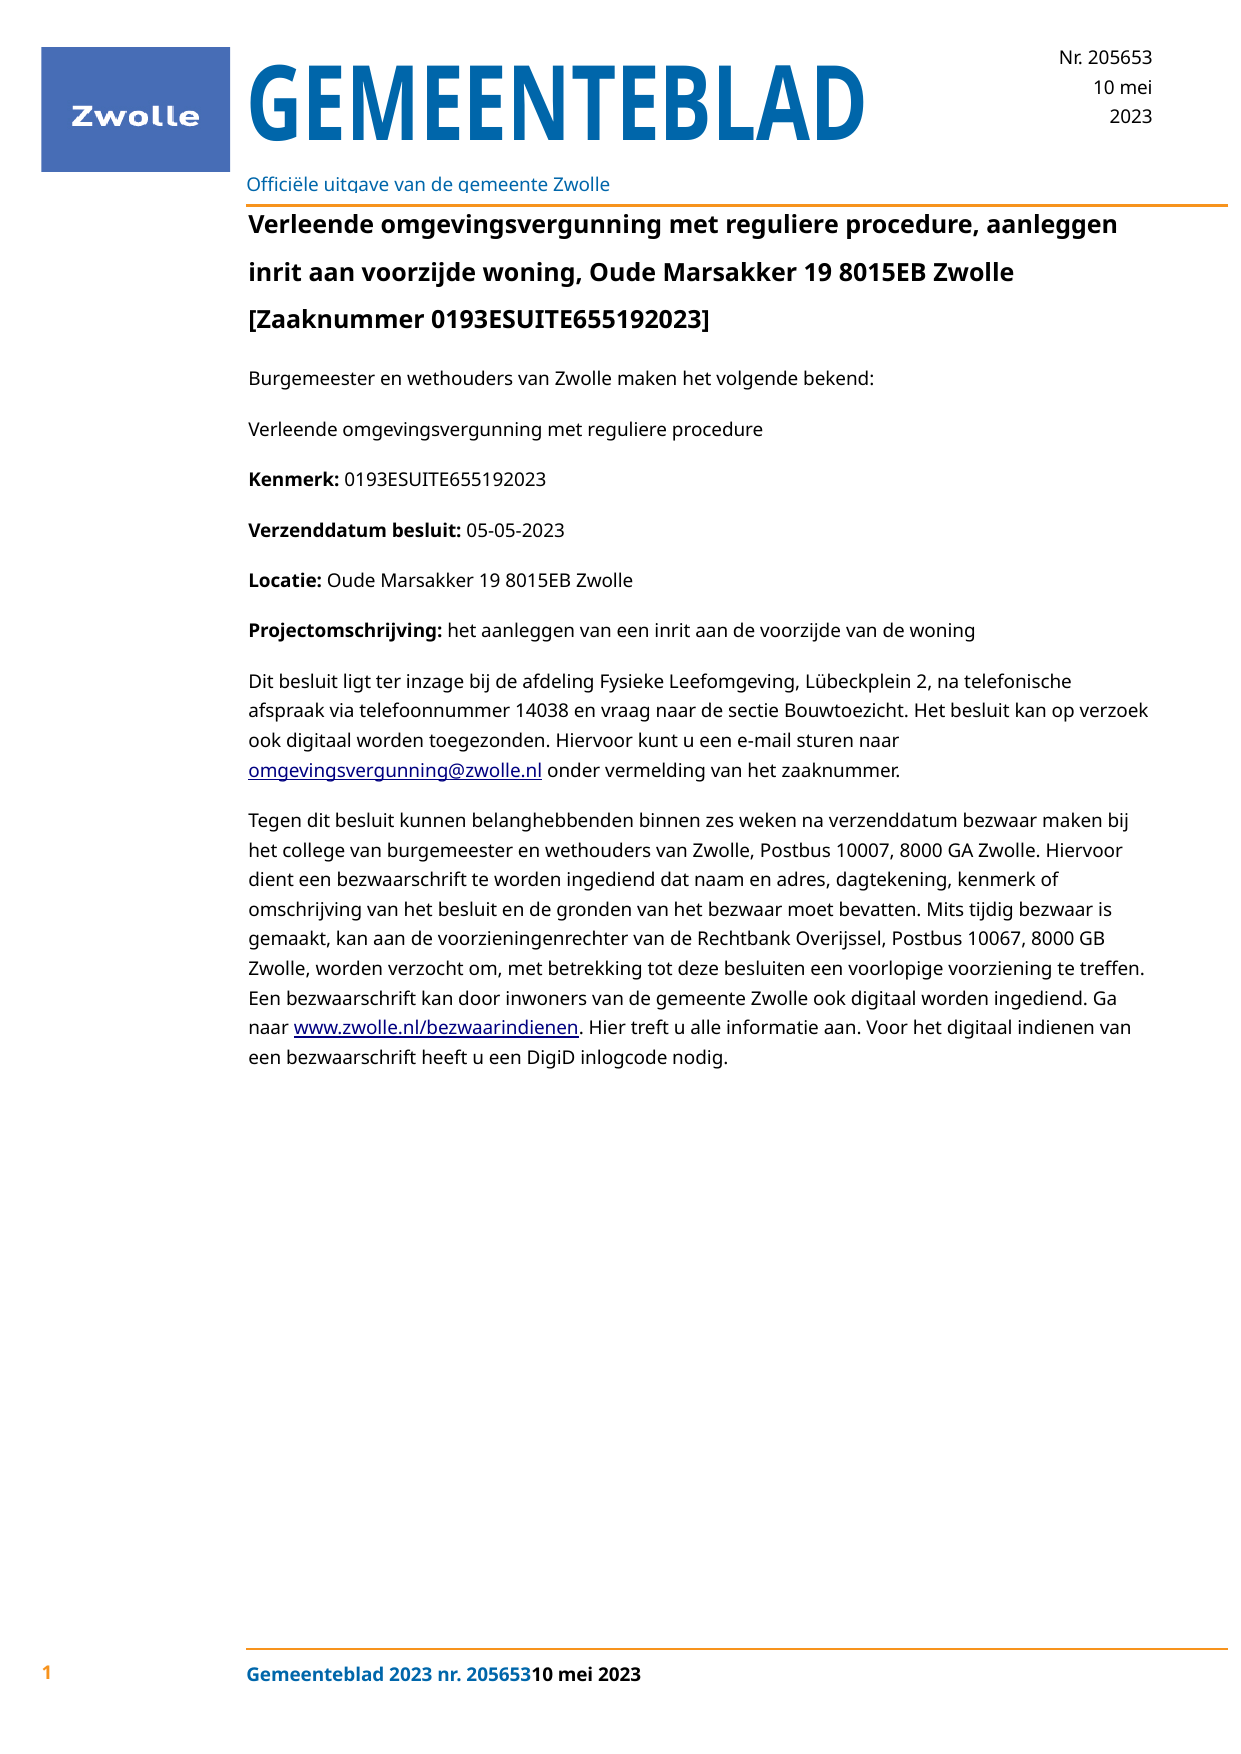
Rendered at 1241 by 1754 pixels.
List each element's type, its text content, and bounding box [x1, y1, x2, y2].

text Verleende omgevingsvergunning met reguliere procedure, aanleggen inrit aan voorzijde woning, Oude Marsakker 19 8015EB Zwolle [Zaaknummer 0193ESUITE655192023] [248, 207, 1152, 336]
text Kenmerk: 0193ESUITE655192023 [248, 466, 1152, 492]
text Burgemeester en wethouders van Zwolle maken het volgende bekend: [248, 366, 1152, 391]
text Verzenddatum besluit: 05-05-2023 [248, 517, 1152, 542]
picture [41, 47, 231, 172]
text Locatie: Oude Marsakker 19 8015EB Zwolle [248, 567, 1152, 593]
text Projectomschrijving: het aanleggen van een inrit aan de voorzijde van de woning [248, 618, 1152, 643]
text Dit besluit ligt ter inzage bij de afdeling Fysieke Leefomgeving, Lübeckplein 2, na telefonische afspraak via telefoonnummer 14038 en vraag naar de sectie Bouwtoezicht. Het besluit kan op verzoek ook digitaal worden toegezonden. Hiervoor kunt u een e-mail sturen naar omgevingsvergunning@zwolle.nl onder vermelding van het zaaknummer. [248, 668, 1152, 782]
text Tegen dit besluit kunnen belanghebbenden binnen zes weken na verzenddatum bezwaar maken bij het college van burgemeester en wethouders van Zwolle, Postbus 10007, 8000 GA Zwolle. Hiervoor dient een bezwaarschrift te worden ingediend dat naam en adres, dagtekening, kenmerk of omschrijving van het besluit en de gronden van het bezwaar moet bevatten. Mits tijdig bezwaar is gemaakt, kan aan de voorzieningenrechter van de Rechtbank Overijssel, Postbus 10067, 8000 GB Zwolle, worden verzocht om, met betrekking tot deze besluiten een voorlopige voorziening te treffen. Een bezwaarschrift kan door inwoners van de gemeente Zwolle ook digitaal worden ingediend. Ga naar www.zwolle.nl/bezwaarindienen. Hier treft u alle informatie aan. Voor het digitaal indienen van een bezwaarschrift heeft u een DigiD inlogcode nodig. [248, 807, 1152, 1069]
text Verleende omgevingsvergunning met reguliere procedure [248, 416, 1152, 442]
